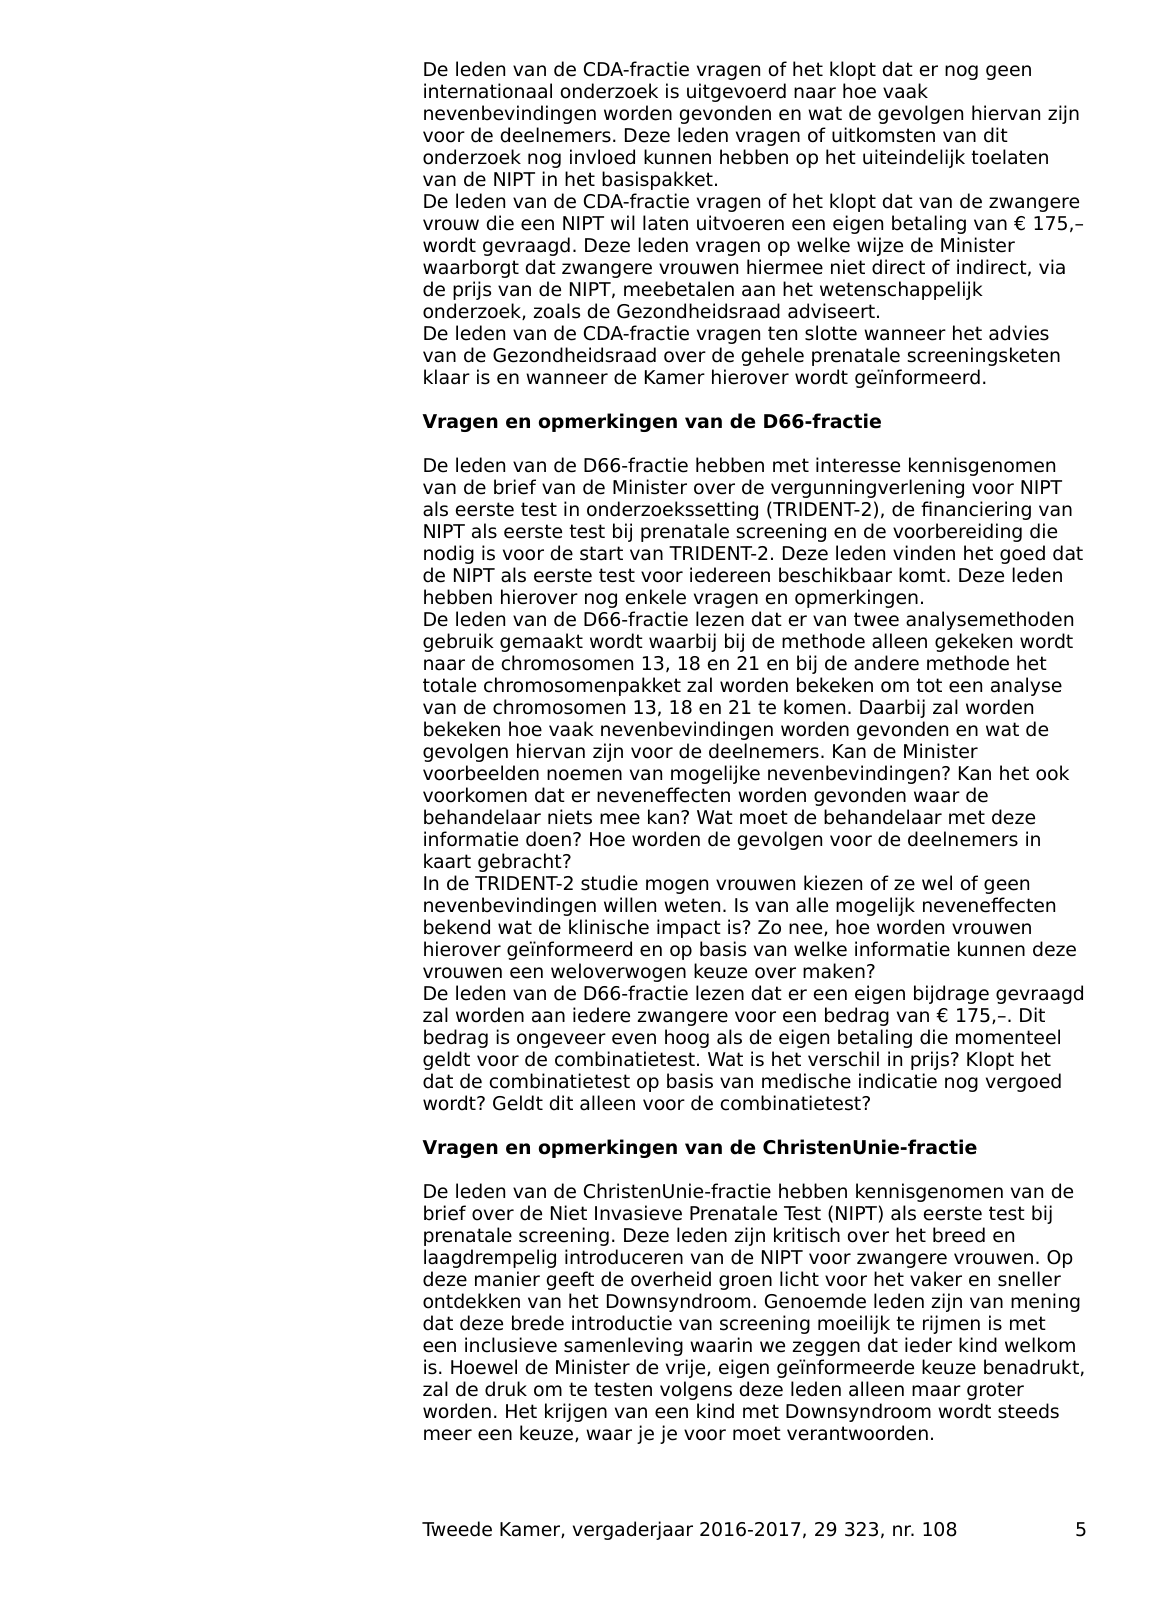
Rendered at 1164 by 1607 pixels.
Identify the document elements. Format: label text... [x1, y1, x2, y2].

text De leden van de D66-fractie hebben met interesse kennisgenomen van de brief van de Minister over de vergunningverlening voor NIPT als eerste test in onderzoekssetting (TRIDENT-2), de financiering van NIPT als eerste test bij prenatale screening en de voorbereiding die nodig is voor de start van TRIDENT-2. Deze leden vinden het goed dat de NIPT als eerste test voor iedereen beschikbaar komt. Deze leden hebben hierover nog enkele vragen en opmerkingen. [422, 455, 1087, 609]
text De leden van de CDA-fractie vragen of het klopt dat er nog geen internationaal onderzoek is uitgevoerd naar hoe vaak nevenbevindingen worden gevonden en wat de gevolgen hiervan zijn voor de deelnemers. Deze leden vragen of uitkomsten van dit onderzoek nog invloed kunnen hebben op het uiteindelijk toelaten van de NIPT in het basispakket. [422, 59, 1087, 191]
text De leden van de D66-fractie lezen dat er een eigen bijdrage gevraagd zal worden aan iedere zwangere voor een bedrag van € 175,–. Dit bedrag is ongeveer even hoog als de eigen betaling die momenteel geldt voor de combinatietest. Wat is het verschil in prijs? Klopt het dat de combinatietest op basis van medische indicatie nog vergoed wordt? Geldt dit alleen voor de combinatietest? [422, 983, 1087, 1114]
text De leden van de CDA-fractie vragen ten slotte wanneer het advies van de Gezondheidsraad over de gehele prenatale screeningsketen klaar is en wanneer de Kamer hierover wordt geïnformeerd. [422, 323, 1087, 389]
text In de TRIDENT-2 studie mogen vrouwen kiezen of ze wel of geen nevenbevindingen willen weten. Is van alle mogelijk neveneffecten bekend wat de klinische impact is? Zo nee, hoe worden vrouwen hierover geïnformeerd en op basis van welke informatie kunnen deze vrouwen een weloverwogen keuze over maken? [422, 873, 1087, 983]
text De leden van de D66-fractie lezen dat er van twee analysemethoden gebruik gemaakt wordt waarbij bij de methode alleen gekeken wordt naar de chromosomen 13, 18 en 21 en bij de andere methode het totale chromosomenpakket zal worden bekeken om tot een analyse van de chromosomen 13, 18 en 21 te komen. Daarbij zal worden bekeken hoe vaak nevenbevindingen worden gevonden en wat de gevolgen hiervan zijn voor de deelnemers. Kan de Minister voorbeelden noemen van mogelijke nevenbevindingen? Kan het ook voorkomen dat er neveneffecten worden gevonden waar de behandelaar niets mee kan? Wat moet de behandelaar met deze informatie doen? Hoe worden de gevolgen voor de deelnemers in kaart gebracht? [422, 609, 1087, 873]
subtitle Vragen en opmerkingen van de ChristenUnie-fractie [422, 1137, 1087, 1159]
text De leden van de ChristenUnie-fractie hebben kennisgenomen van de brief over de Niet Invasieve Prenatale Test (NIPT) als eerste test bij prenatale screening. Deze leden zijn kritisch over het breed en laagdrempelig introduceren van de NIPT voor zwangere vrouwen. Op deze manier geeft de overheid groen licht voor het vaker en sneller ontdekken van het Downsyndroom. Genoemde leden zijn van mening dat deze brede introductie van screening moeilijk te rijmen is met een inclusieve samenleving waarin we zeggen dat ieder kind welkom is. Hoewel de Minister de vrije, eigen geïnformeerde keuze benadrukt, zal de druk om te testen volgens deze leden alleen maar groter worden. Het krijgen van een kind met Downsyndroom wordt steeds meer een keuze, waar je je voor moet verantwoorden. [422, 1181, 1087, 1444]
subtitle Vragen en opmerkingen van de D66-fractie [422, 411, 1087, 433]
text De leden van de CDA-fractie vragen of het klopt dat van de zwangere vrouw die een NIPT wil laten uitvoeren een eigen betaling van € 175,– wordt gevraagd. Deze leden vragen op welke wijze de Minister waarborgt dat zwangere vrouwen hiermee niet direct of indirect, via de prijs van de NIPT, meebetalen aan het wetenschappelijk onderzoek, zoals de Gezondheidsraad adviseert. [422, 191, 1087, 323]
